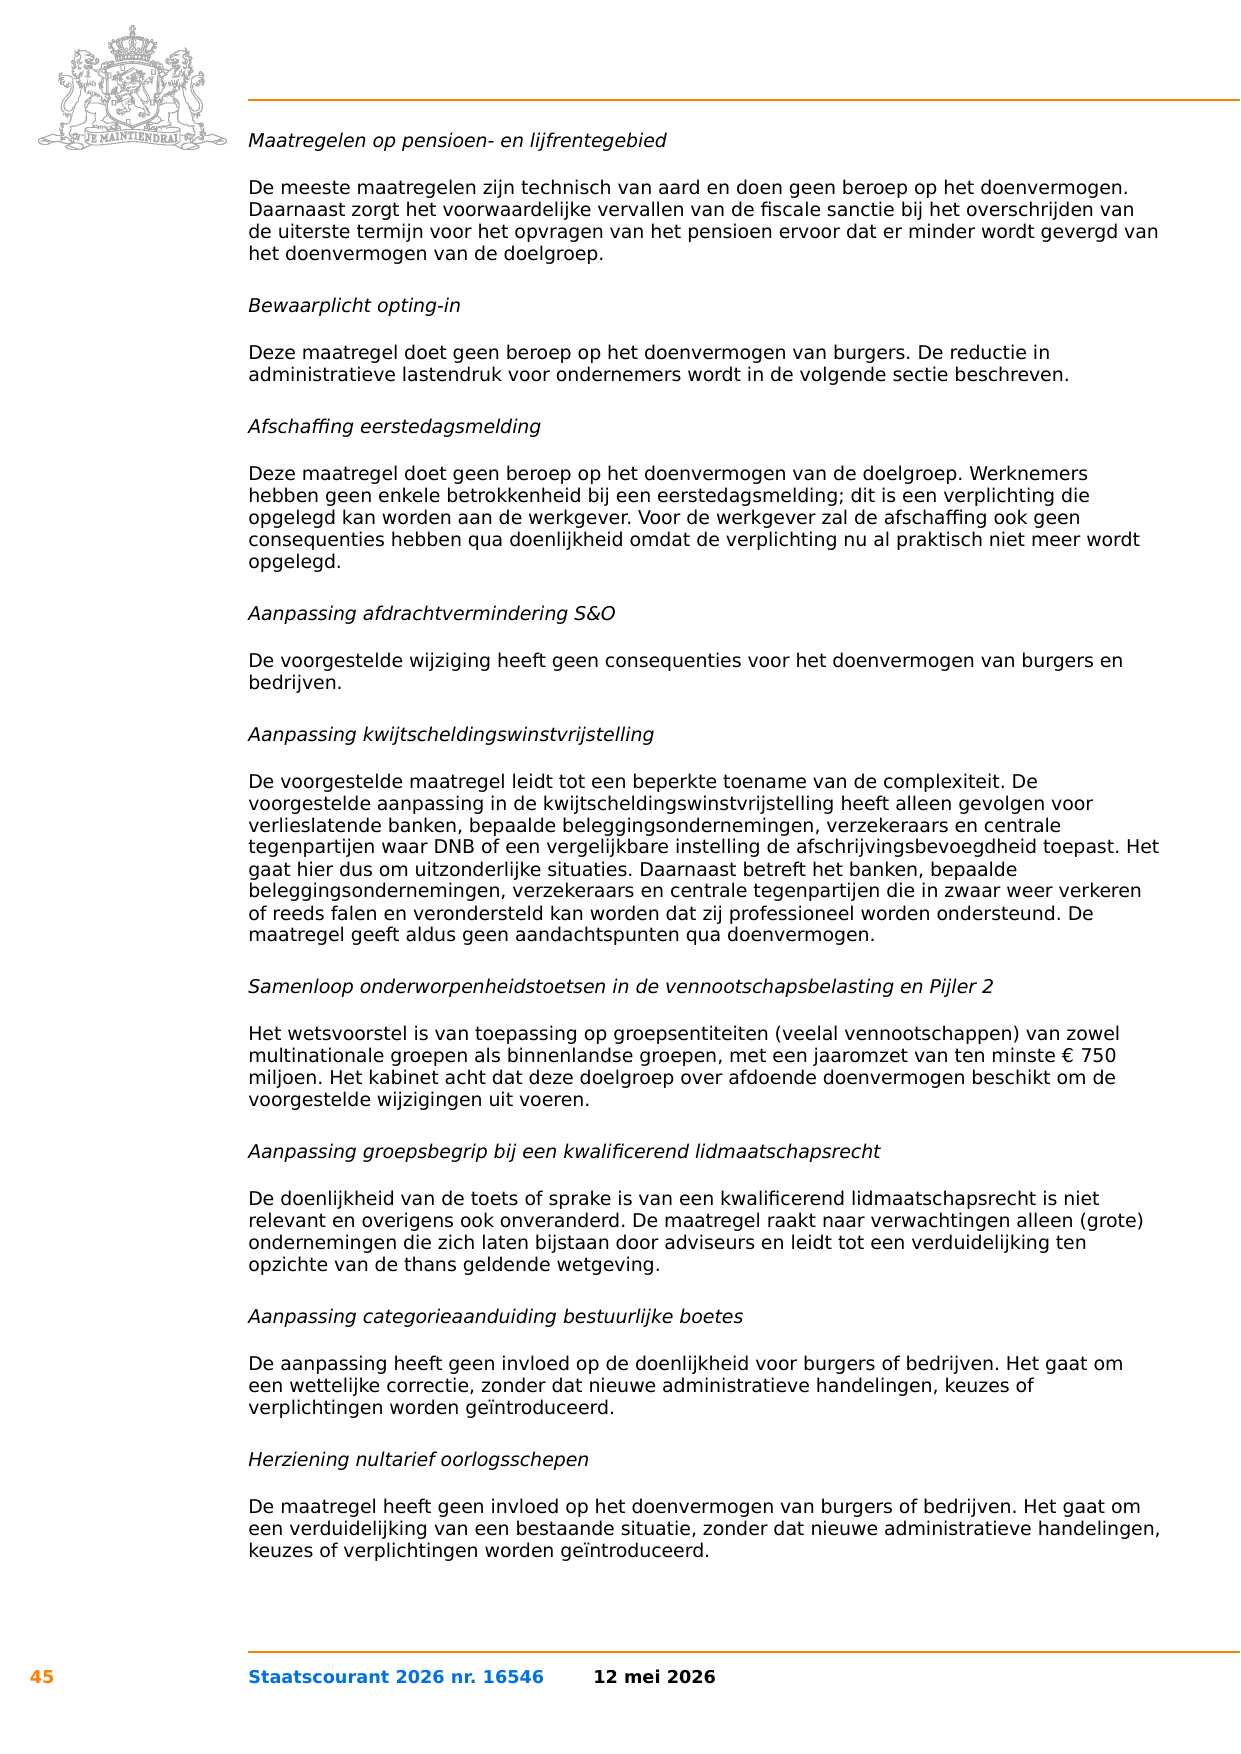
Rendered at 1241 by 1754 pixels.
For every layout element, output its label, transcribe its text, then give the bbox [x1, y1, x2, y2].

text De voorgestelde wijziging heeft geen consequenties voor het doenvermogen van burgers en bedrijven. [248, 649, 1163, 693]
text De maatregel heeft geen invloed op het doenvermogen van burgers of bedrijven. Het gaat om een verduidelijking van een bestaande situatie, zonder dat nieuwe administratieve handelingen, keuzes of verplichtingen worden geïntroduceerd. [248, 1496, 1163, 1562]
subtitle Bewaarplicht opting-in [248, 295, 1163, 317]
subtitle Aanpassing kwijtscheldingswinstvrijstelling [248, 723, 1163, 746]
subtitle Maatregelen op pensioen- en lijfrentegebied [248, 130, 1163, 152]
subtitle Samenloop onderworpenheidstoetsen in de vennootschapsbelasting en Pijler 2 [248, 976, 1163, 998]
text De voorgestelde maatregel leidt tot een beperkte toename van de complexiteit. De voorgestelde aanpassing in de kwijtscheldingswinstvrijstelling heeft alleen gevolgen voor verlieslatende banken, bepaalde beleggingsondernemingen, verzekeraars en centrale tegenpartijen waar DNB of een vergelijkbare instelling de afschrijvingsbevoegdheid toepast. Het gaat hier dus om uitzonderlijke situaties. Daarnaast betreft het banken, bepaalde beleggingsondernemingen, verzekeraars en centrale tegenpartijen die in zwaar weer verkeren of reeds falen en verondersteld kan worden dat zij professioneel worden ondersteund. De maatregel geeft aldus geen aandachtspunten qua doenvermogen. [248, 771, 1163, 946]
subtitle Herziening nultarief oorlogsschepen [248, 1449, 1163, 1471]
text De doenlijkheid van de toets of sprake is van een kwalificerend lidmaatschapsrecht is niet relevant en overigens ook onveranderd. De maatregel raakt naar verwachtingen alleen (grote) ondernemingen die zich laten bijstaan door adviseurs en leidt tot een verduidelijking ten opzichte van de thans geldende wetgeving. [248, 1188, 1163, 1276]
subtitle Aanpassing groepsbegrip bij een kwalificerend lidmaatschapsrecht [248, 1141, 1163, 1163]
subtitle Aanpassing afdrachtvermindering S&O [248, 603, 1163, 624]
text Deze maatregel doet geen beroep op het doenvermogen van burgers. De reductie in administratieve lastendruk voor ondernemers wordt in de volgende sectie beschreven. [248, 342, 1163, 386]
subtitle Afschaffing eerstedagsmelding [248, 416, 1163, 438]
picture [38, 25, 227, 150]
text De meeste maatregelen zijn technisch van aard en doen geen beroep op het doenvermogen. Daarnaast zorgt het voorwaardelijke vervallen van de fiscale sanctie bij het overschrijden van de uiterste termijn voor het opvragen van het pensioen ervoor dat er minder wordt gevergd van het doenvermogen van de doelgroep. [248, 177, 1163, 265]
subtitle Aanpassing categorieaanduiding bestuurlijke boetes [248, 1306, 1163, 1328]
text De aanpassing heeft geen invloed op de doenlijkheid voor burgers of bedrijven. Het gaat om een wettelijke correctie, zonder dat nieuwe administratieve handelingen, keuzes of verplichtingen worden geïntroduceerd. [248, 1353, 1163, 1419]
text Het wetsvoorstel is van toepassing op groepsentiteiten (veelal vennootschappen) van zowel multinationale groepen als binnenlandse groepen, met een jaaromzet van ten minste € 750 miljoen. Het kabinet acht dat deze doelgroep over afdoende doenvermogen beschikt om de voorgestelde wijzigingen uit voeren. [248, 1023, 1163, 1111]
text Deze maatregel doet geen beroep op het doenvermogen van de doelgroep. Werknemers hebben geen enkele betrokkenheid bij een eerstedagsmelding; dit is een verplichting die opgelegd kan worden aan de werkgever. Voor de werkgever zal de afschaffing ook geen consequenties hebben qua doenlijkheid omdat de verplichting nu al praktisch niet meer wordt opgelegd. [248, 463, 1163, 573]
